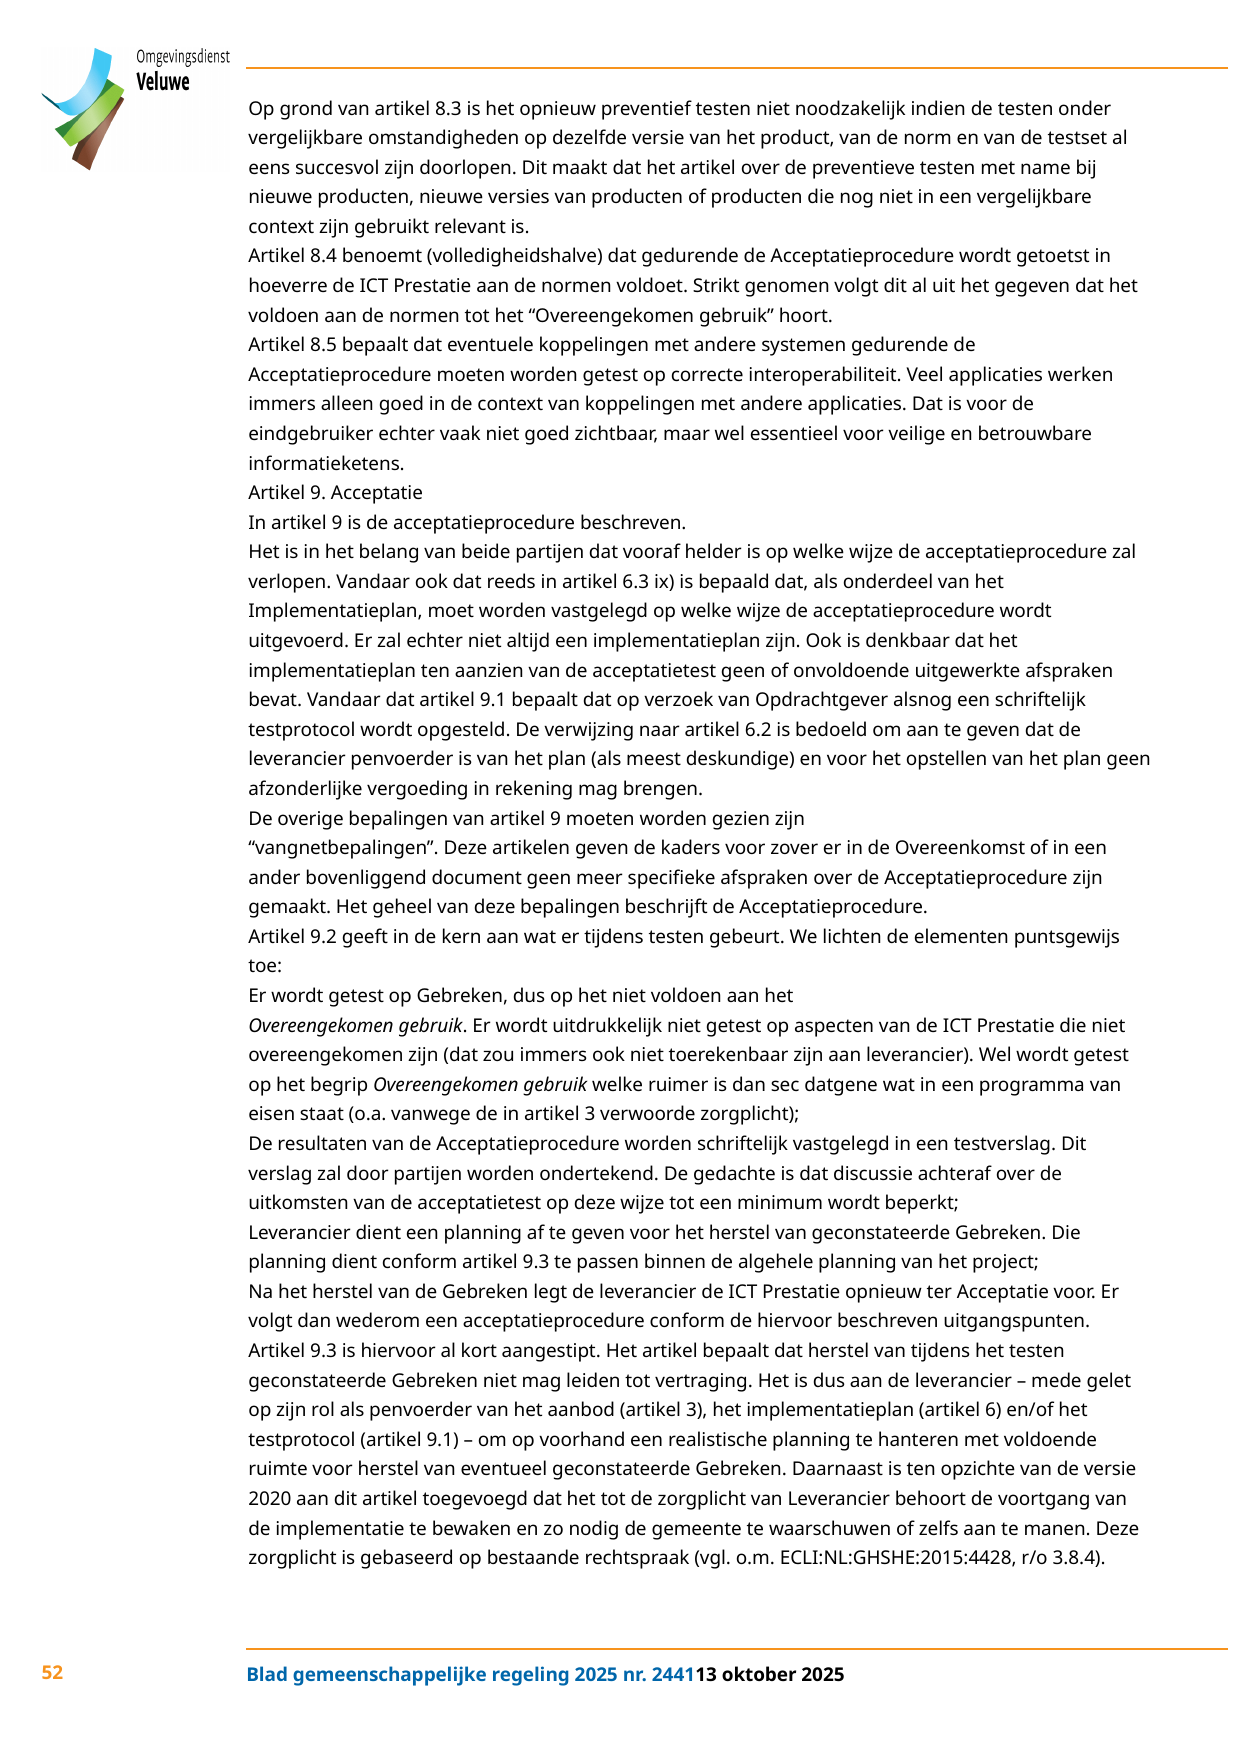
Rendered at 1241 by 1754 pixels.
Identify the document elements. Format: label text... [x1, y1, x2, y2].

text Na het herstel van de Gebreken legt de leverancier de ICT Prestatie opnieuw ter Acceptatie voor. Er volgt dan wederom een acceptatieprocedure conform de hiervoor beschreven uitgangspunten. [248, 1278, 1152, 1333]
picture [41, 47, 231, 172]
text Artikel 9.2 geeft in de kern aan wat er tijdens testen gebeurt. We lichten de elementen puntsgewijs toe: [248, 923, 1152, 978]
text Er wordt getest op Gebreken, dus op het niet voldoen aan het [248, 982, 1152, 1008]
text Artikel 8.4 benoemt (volledigheidshalve) dat gedurende de Acceptatieprocedure wordt getoetst in hoeverre de ICT Prestatie aan de normen voldoet. Strikt genomen volgt dit al uit het gegeven dat het voldoen aan de normen tot het “Overeengekomen gebruik” hoort. [248, 243, 1152, 328]
text Artikel 8.5 bepaalt dat eventuele koppelingen met andere systemen gedurende de Acceptatieprocedure moeten worden getest op correcte interoperabiliteit. Veel applicaties werken immers alleen goed in de context van koppelingen met andere applicaties. Dat is voor de eindgebruiker echter vaak niet goed zichtbaar, maar wel essentieel voor veilige en betrouwbare informatieketens. [248, 331, 1152, 476]
text “vangnetbepalingen”. Deze artikelen geven de kaders voor zover er in de Overeenkomst of in een ander bovenliggend document geen meer specifieke afspraken over de Acceptatieprocedure zijn gemaakt. Het geheel van deze bepalingen beschrijft de Acceptatieprocedure. [248, 834, 1152, 919]
text Artikel 9.3 is hiervoor al kort aangestipt. Het artikel bepaalt dat herstel van tijdens het testen geconstateerde Gebreken niet mag leiden tot vertraging. Het is dus aan de leverancier – mede gelet op zijn rol als penvoerder van het aanbod (artikel 3), het implementatieplan (artikel 6) en/of het testprotocol (artikel 9.1) – om op voorhand een realistische planning te hanteren met voldoende ruimte voor herstel van eventueel geconstateerde Gebreken. Daarnaast is ten opzichte van de versie 2020 aan dit artikel toegevoegd dat het tot de zorgplicht van Leverancier behoort de voortgang van de implementatie te bewaken en zo nodig de gemeente te waarschuwen of zelfs aan te manen. Deze zorgplicht is gebaseerd op bestaande rechtspraak (vgl. o.m. ECLI:NL:GHSHE:2015:4428, r/o 3.8.4). [248, 1337, 1152, 1570]
text Op grond van artikel 8.3 is het opnieuw preventief testen niet noodzakelijk indien de testen onder vergelijkbare omstandigheden op dezelfde versie van het product, van de norm en van de testset al eens succesvol zijn doorlopen. Dit maakt dat het artikel over de preventieve testen met name bij nieuwe producten, nieuwe versies van producten of producten die nog niet in een vergelijkbare context zijn gebruikt relevant is. [248, 95, 1152, 239]
text In artikel 9 is de acceptatieprocedure beschreven. [248, 509, 1152, 535]
text Overeengekomen gebruik. Er wordt uitdrukkelijk niet getest op aspecten van de ICT Prestatie die niet overeengekomen zijn (dat zou immers ook niet toerekenbaar zijn aan leverancier). Wel wordt getest op het begrip Overeengekomen gebruik welke ruimer is dan sec datgene wat in een programma van eisen staat (o.a. vanwege de in artikel 3 verwoorde zorgplicht); [248, 1012, 1152, 1126]
text Leverancier dient een planning af te geven voor het herstel van geconstateerde Gebreken. Die planning dient conform artikel 9.3 te passen binnen de algehele planning van het project; [248, 1219, 1152, 1274]
text De overige bepalingen van artikel 9 moeten worden gezien zijn [248, 805, 1152, 831]
text Artikel 9. Acceptatie [248, 479, 1152, 505]
text Het is in het belang van beide partijen dat vooraf helder is op welke wijze de acceptatieprocedure zal verlopen. Vandaar ook dat reeds in artikel 6.3 ix) is bepaald dat, als onderdeel van het Implementatieplan, moet worden vastgelegd op welke wijze de acceptatieprocedure wordt uitgevoerd. Er zal echter niet altijd een implementatieplan zijn. Ook is denkbaar dat het implementatieplan ten aanzien van de acceptatietest geen of onvoldoende uitgewerkte afspraken bevat. Vandaar dat artikel 9.1 bepaalt dat op verzoek van Opdrachtgever alsnog een schriftelijk testprotocol wordt opgesteld. De verwijzing naar artikel 6.2 is bedoeld om aan te geven dat de leverancier penvoerder is van het plan (als meest deskundige) en voor het opstellen van het plan geen afzonderlijke vergoeding in rekening mag brengen. [248, 538, 1152, 801]
text De resultaten van de Acceptatieprocedure worden schriftelijk vastgelegd in een testverslag. Dit verslag zal door partijen worden ondertekend. De gedachte is dat discussie achteraf over de uitkomsten van de acceptatietest op deze wijze tot een minimum wordt beperkt; [248, 1130, 1152, 1215]
